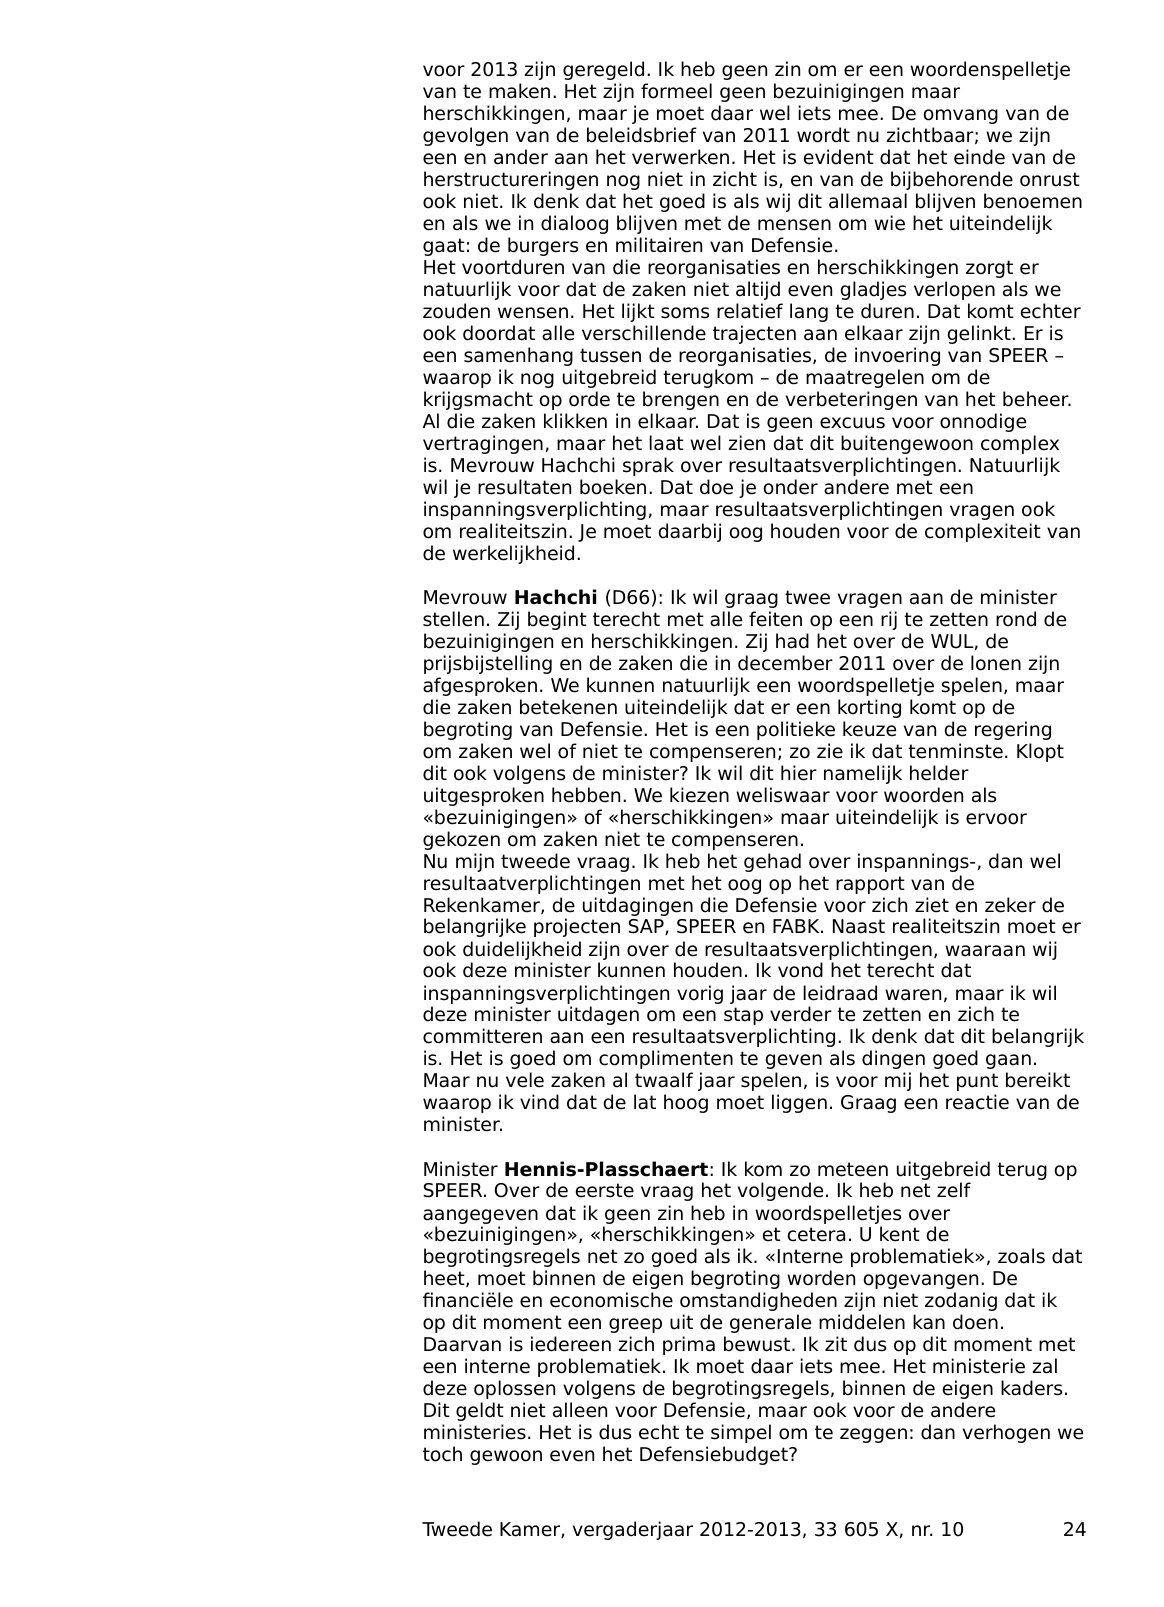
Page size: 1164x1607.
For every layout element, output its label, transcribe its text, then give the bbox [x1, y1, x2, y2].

text Minister Hennis-Plasschaert: Ik kom zo meteen uitgebreid terug op SPEER. Over de eerste vraag het volgende. Ik heb net zelf aangegeven dat ik geen zin heb in woordspelletjes over «bezuinigingen», «herschikkingen» et cetera. U kent de begrotingsregels net zo goed als ik. «Interne problematiek», zoals dat heet, moet binnen de eigen begroting worden opgevangen. De financiële en economische omstandigheden zijn niet zodanig dat ik op dit moment een greep uit de generale middelen kan doen. Daarvan is iedereen zich prima bewust. Ik zit dus op dit moment met een interne problematiek. Ik moet daar iets mee. Het ministerie zal deze oplossen volgens de begrotingsregels, binnen de eigen kaders. Dit geldt niet alleen voor Defensie, maar ook voor de andere ministeries. Het is dus echt te simpel om te zeggen: dan verhogen we toch gewoon even het Defensiebudget? [422, 1158, 1087, 1466]
text Mevrouw Hachchi (D66): Ik wil graag twee vragen aan de minister stellen. Zij begint terecht met alle feiten op een rij te zetten rond de bezuinigingen en herschikkingen. Zij had het over de WUL, de prijsbijstelling en de zaken die in december 2011 over de lonen zijn afgesproken. We kunnen natuurlijk een woordspelletje spelen, maar die zaken betekenen uiteindelijk dat er een korting komt op de begroting van Defensie. Het is een politieke keuze van de regering om zaken wel of niet te compenseren; zo zie ik dat tenminste. Klopt dit ook volgens de minister? Ik wil dit hier namelijk helder uitgesproken hebben. We kiezen weliswaar voor woorden als «bezuinigingen» of «herschikkingen» maar uiteindelijk is ervoor gekozen om zaken niet te compenseren. [422, 587, 1087, 851]
text Nu mijn tweede vraag. Ik heb het gehad over inspannings-, dan wel resultaatverplichtingen met het oog op het rapport van de Rekenkamer, de uitdagingen die Defensie voor zich ziet en zeker de belangrijke projecten SAP, SPEER en FABK. Naast realiteitszin moet er ook duidelijkheid zijn over de resultaatsverplichtingen, waaraan wij ook deze minister kunnen houden. Ik vond het terecht dat inspanningsverplichtingen vorig jaar de leidraad waren, maar ik wil deze minister uitdagen om een stap verder te zetten en zich te committeren aan een resultaatsverplichting. Ik denk dat dit belangrijk is. Het is goed om complimenten te geven als dingen goed gaan. Maar nu vele zaken al twaalf jaar spelen, is voor mij het punt bereikt waarop ik vind dat de lat hoog moet liggen. Graag een reactie van de minister. [422, 851, 1087, 1136]
text voor 2013 zijn geregeld. Ik heb geen zin om er een woordenspelletje van te maken. Het zijn formeel geen bezuinigingen maar herschikkingen, maar je moet daar wel iets mee. De omvang van de gevolgen van de beleidsbrief van 2011 wordt nu zichtbaar; we zijn een en ander aan het verwerken. Het is evident dat het einde van de herstructureringen nog niet in zicht is, en van de bijbehorende onrust ook niet. Ik denk dat het goed is als wij dit allemaal blijven benoemen en als we in dialoog blijven met de mensen om wie het uiteindelijk gaat: de burgers en militairen van Defensie. [422, 59, 1087, 257]
text Het voortduren van die reorganisaties en herschikkingen zorgt er natuurlijk voor dat de zaken niet altijd even gladjes verlopen als we zouden wensen. Het lijkt soms relatief lang te duren. Dat komt echter ook doordat alle verschillende trajecten aan elkaar zijn gelinkt. Er is een samenhang tussen de reorganisaties, de invoering van SPEER – waarop ik nog uitgebreid terugkom – de maatregelen om de krijgsmacht op orde te brengen en de verbeteringen van het beheer. Al die zaken klikken in elkaar. Dat is geen excuus voor onnodige vertragingen, maar het laat wel zien dat dit buitengewoon complex is. Mevrouw Hachchi sprak over resultaatsverplichtingen. Natuurlijk wil je resultaten boeken. Dat doe je onder andere met een inspanningsverplichting, maar resultaatsverplichtingen vragen ook om realiteitszin. Je moet daarbij oog houden voor de complexiteit van de werkelijkheid. [422, 257, 1087, 564]
